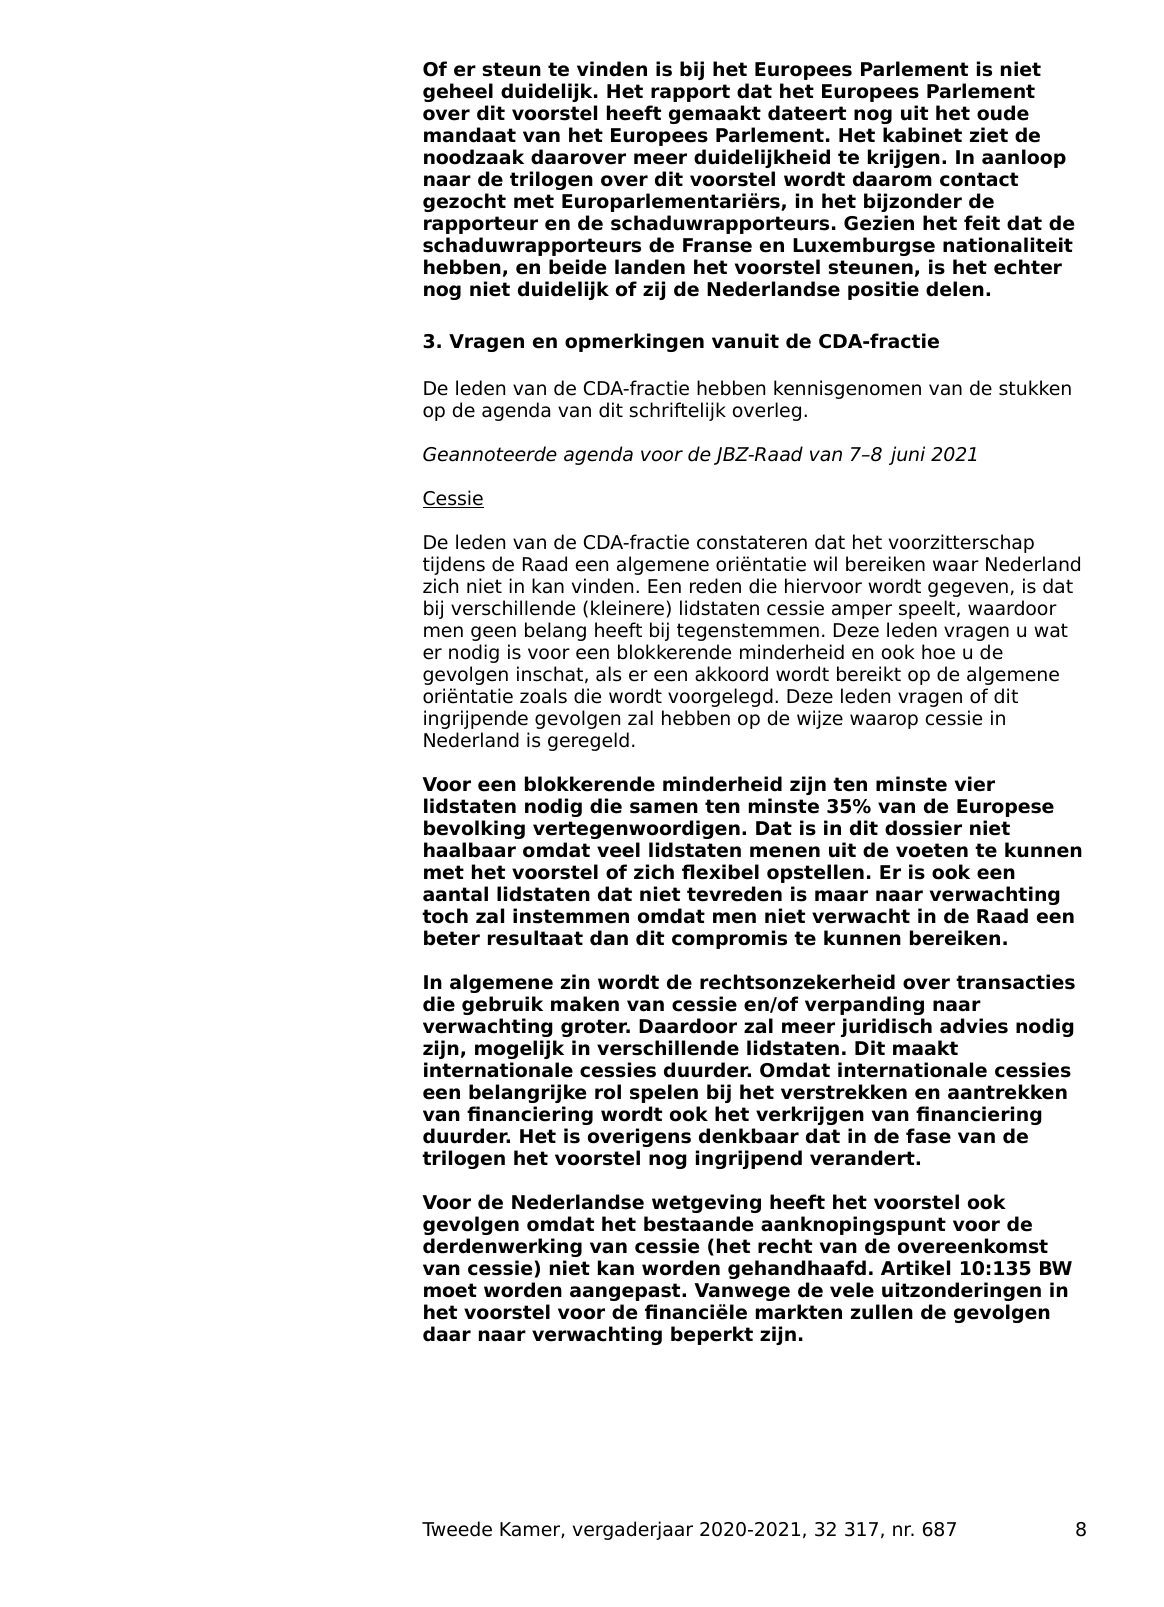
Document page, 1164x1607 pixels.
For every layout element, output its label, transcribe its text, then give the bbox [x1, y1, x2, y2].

text Voor de Nederlandse wetgeving heeft het voorstel ook gevolgen omdat het bestaande aanknopingspunt voor de derdenwerking van cessie (het recht van de overeenkomst van cessie) niet kan worden gehandhaafd. Artikel 10:135 BW moet worden aangepast. Vanwege de vele uitzonderingen in het voorstel voor de financiële markten zullen de gevolgen daar naar verwachting beperkt zijn. [422, 1192, 1087, 1346]
text Of er steun te vinden is bij het Europees Parlement is niet geheel duidelijk. Het rapport dat het Europees Parlement over dit voorstel heeft gemaakt dateert nog uit het oude mandaat van het Europees Parlement. Het kabinet ziet de noodzaak daarover meer duidelijkheid te krijgen. In aanloop naar de trilogen over dit voorstel wordt daarom contact gezocht met Europarlementariërs, in het bijzonder de rapporteur en de schaduwrapporteurs. Gezien het feit dat de schaduwrapporteurs de Franse en Luxemburgse nationaliteit hebben, en beide landen het voorstel steunen, is het echter nog niet duidelijk of zij de Nederlandse positie delen. [422, 59, 1087, 301]
text De leden van de CDA-fractie hebben kennisgenomen van de stukken op de agenda van dit schriftelijk overleg. [422, 378, 1087, 422]
text De leden van de CDA-fractie constateren dat het voorzitterschap tijdens de Raad een algemene oriëntatie wil bereiken waar Nederland zich niet in kan vinden. Een reden die hiervoor wordt gegeven, is dat bij verschillende (kleinere) lidstaten cessie amper speelt, waardoor men geen belang heeft bij tegenstemmen. Deze leden vragen u wat er nodig is voor een blokkerende minderheid en ook hoe u de gevolgen inschat, als er een akkoord wordt bereikt op de algemene oriëntatie zoals die wordt voorgelegd. Deze leden vragen of dit ingrijpende gevolgen zal hebben op de wijze waarop cessie in Nederland is geregeld. [422, 532, 1087, 752]
text In algemene zin wordt de rechtsonzekerheid over transacties die gebruik maken van cessie en/of verpanding naar verwachting groter. Daardoor zal meer juridisch advies nodig zijn, mogelijk in verschillende lidstaten. Dit maakt internationale cessies duurder. Omdat internationale cessies een belangrijke rol spelen bij het verstrekken en aantrekken van financiering wordt ook het verkrijgen van financiering duurder. Het is overigens denkbaar dat in de fase van de trilogen het voorstel nog ingrijpend verandert. [422, 972, 1087, 1170]
subtitle Cessie [422, 488, 1087, 510]
subtitle 3. Vragen en opmerkingen vanuit de CDA-fractie [422, 331, 1087, 353]
subtitle Geannoteerde agenda voor de JBZ-Raad van 7–8 juni 2021 [422, 444, 1087, 466]
text Voor een blokkerende minderheid zijn ten minste vier lidstaten nodig die samen ten minste 35% van de Europese bevolking vertegenwoordigen. Dat is in dit dossier niet haalbaar omdat veel lidstaten menen uit de voeten te kunnen met het voorstel of zich flexibel opstellen. Er is ook een aantal lidstaten dat niet tevreden is maar naar verwachting toch zal instemmen omdat men niet verwacht in de Raad een beter resultaat dan dit compromis te kunnen bereiken. [422, 774, 1087, 950]
